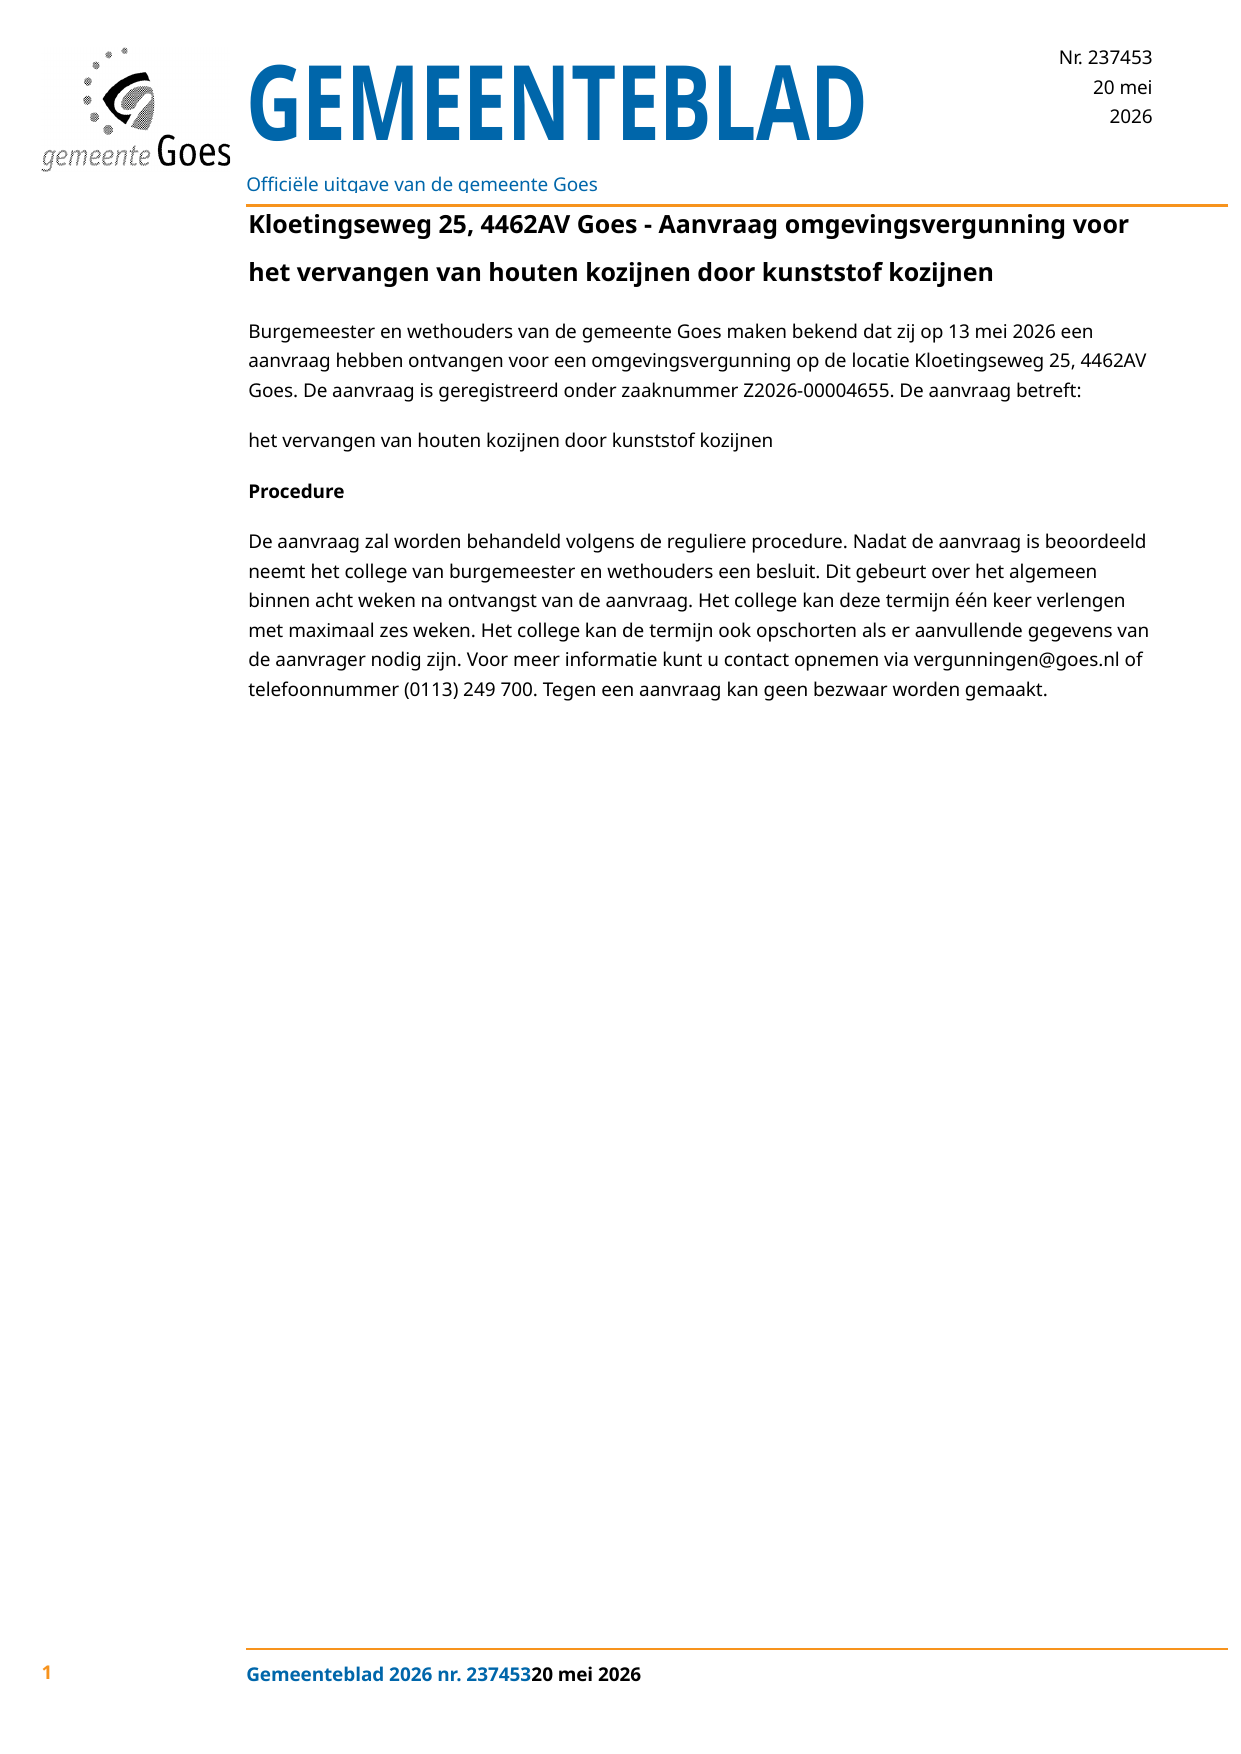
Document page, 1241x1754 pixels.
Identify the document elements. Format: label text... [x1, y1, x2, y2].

text De aanvraag zal worden behandeld volgens de reguliere procedure. Nadat de aanvraag is beoordeeld neemt het college van burgemeester en wethouders een besluit. Dit gebeurt over het algemeen binnen acht weken na ontvangst van de aanvraag. Het college kan deze termijn één keer verlengen met maximaal zes weken. Het college kan de termijn ook opschorten als er aanvullende gegevens van de aanvrager nodig zijn. Voor meer informatie kunt u contact opnemen via vergunningen@goes.nl of telefoonnummer (0113) 249 700. Tegen een aanvraag kan geen bezwaar worden gemaakt. [248, 528, 1152, 702]
picture [41, 47, 231, 172]
text Procedure [248, 478, 1152, 504]
text Kloetingseweg 25, 4462AV Goes - Aanvraag omgevingsvergunning voor het vervangen van houten kozijnen door kunststof kozijnen [248, 207, 1152, 288]
text het vervangen van houten kozijnen door kunststof kozijnen [248, 427, 1152, 453]
text Burgemeester en wethouders van de gemeente Goes maken bekend dat zij op 13 mei 2026 een aanvraag hebben ontvangen voor een omgevingsvergunning op de locatie Kloetingseweg 25, 4462AV Goes. De aanvraag is geregistreerd onder zaaknummer Z2026-00004655. De aanvraag betreft: [248, 318, 1152, 403]
